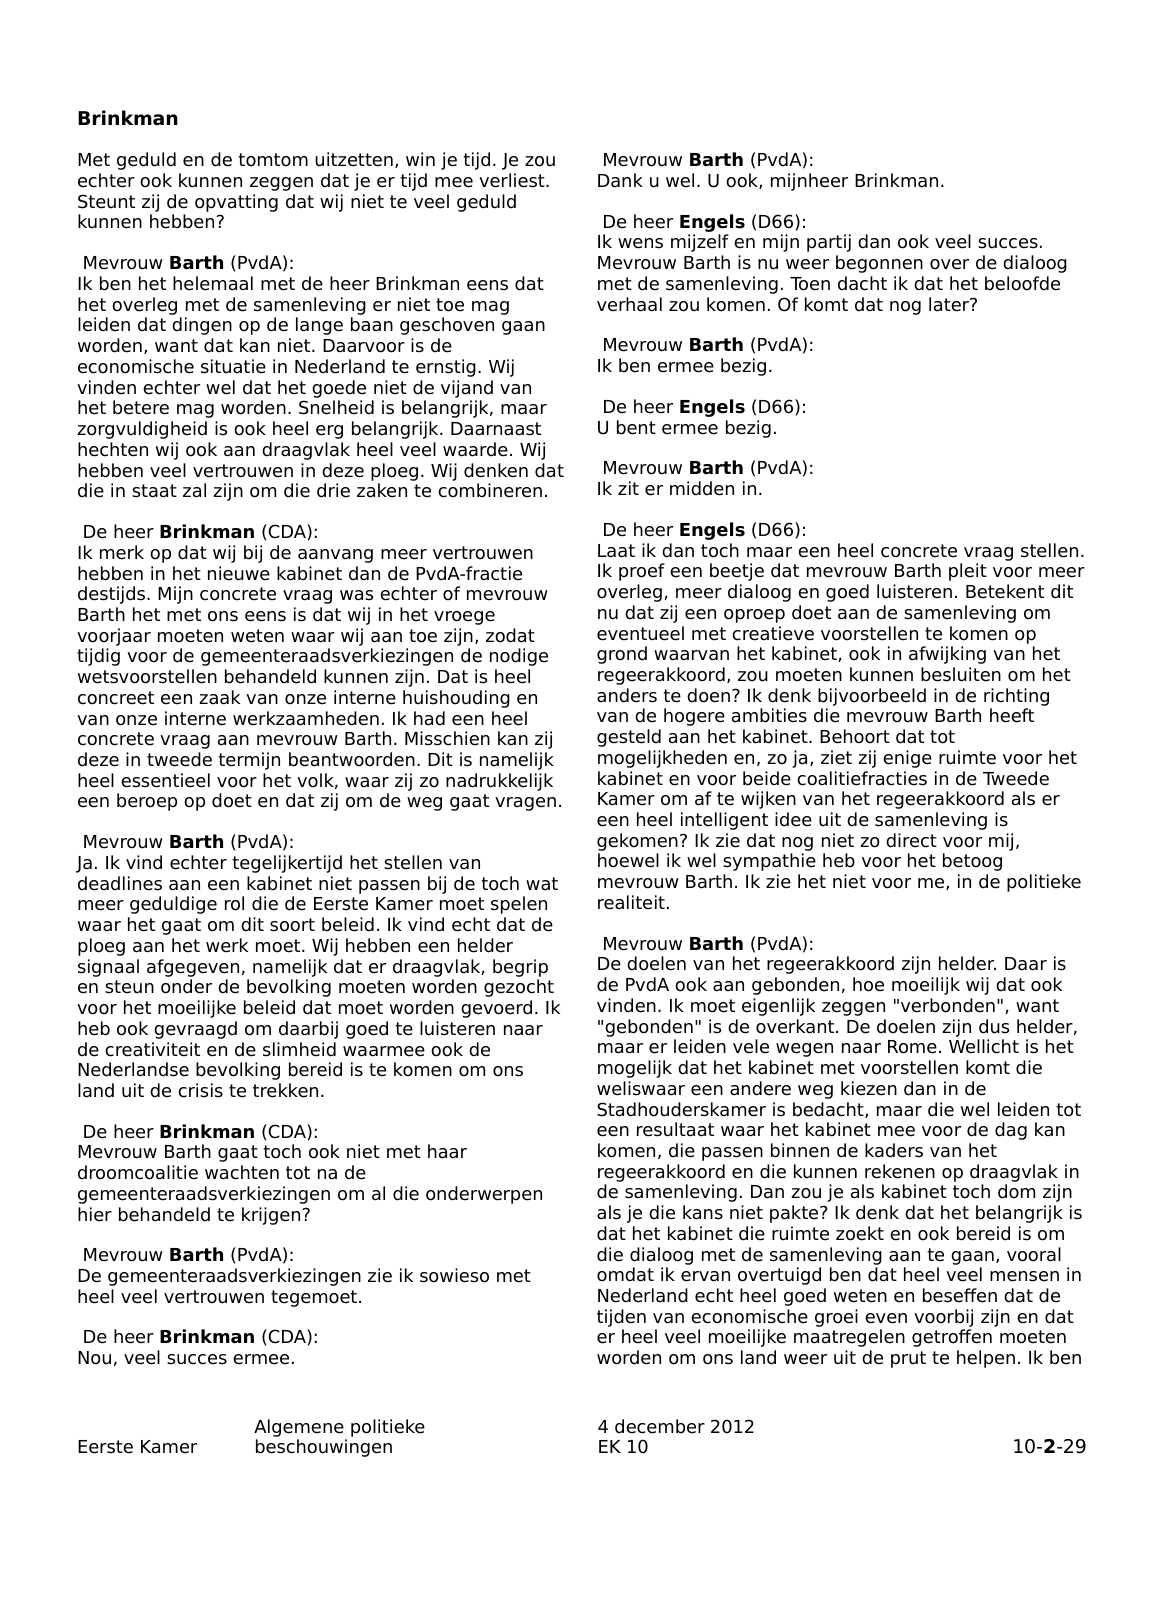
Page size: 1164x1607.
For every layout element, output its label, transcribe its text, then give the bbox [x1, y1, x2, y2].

text Mevrouw Barth (PvdA): [596, 335, 1087, 356]
text Mevrouw Barth (PvdA): [596, 933, 1087, 954]
text Mevrouw Barth (PvdA): [77, 1245, 567, 1266]
text Ik ben ermee bezig. [596, 356, 1087, 377]
text Met geduld en de tomtom uitzetten, win je tijd. Je zou echter ook kunnen zeggen dat je er tijd mee verliest. Steunt zij de opvatting dat wij niet te veel geduld kunnen hebben? [77, 150, 567, 233]
text Ik wens mijzelf en mijn partij dan ook veel succes. Mevrouw Barth is nu weer begonnen over de dialoog met de samenleving. Toen dacht ik dat het beloofde verhaal zou komen. Of komt dat nog later? [596, 232, 1087, 315]
text Ik ben het helemaal met de heer Brinkman eens dat het overleg met de samenleving er niet toe mag leiden dat dingen op de lange baan geschoven gaan worden, want dat kan niet. Daarvoor is de economische situatie in Nederland te ernstig. Wij vinden echter wel dat het goede niet de vijand van het betere mag worden. Snelheid is belangrijk, maar zorgvuldigheid is ook heel erg belangrijk. Daarnaast hechten wij ook aan draagvlak heel veel waarde. Wij hebben veel vertrouwen in deze ploeg. Wij denken dat die in staat zal zijn om die drie zaken te combineren. [77, 274, 567, 502]
text De heer Engels (D66): [596, 397, 1087, 417]
text Ja. Ik vind echter tegelijkertijd het stellen van deadlines aan een kabinet niet passen bij de toch wat meer geduldige rol die de Eerste Kamer moet spelen waar het gaat om dit soort beleid. Ik vind echt dat de ploeg aan het werk moet. Wij hebben een helder signaal afgegeven, namelijk dat er draagvlak, begrip en steun onder de bevolking moeten worden gezocht voor het moeilijke beleid dat moet worden gevoerd. Ik heb ook gevraagd om daarbij goed te luisteren naar de creativiteit en de slimheid waarmee ook de Nederlandse bevolking bereid is te komen om ons land uit de crisis te trekken. [77, 853, 567, 1102]
text Mevrouw Barth (PvdA): [77, 832, 567, 853]
text Mevrouw Barth (PvdA): [596, 458, 1087, 479]
text De heer Brinkman (CDA): [77, 1122, 567, 1142]
text Mevrouw Barth (PvdA): [77, 253, 567, 274]
text U bent ermee bezig. [596, 417, 1087, 438]
text Ik merk op dat wij bij de aanvang meer vertrouwen hebben in het nieuwe kabinet dan de PvdA-fractie destijds. Mijn concrete vraag was echter of mevrouw Barth het met ons eens is dat wij in het vroege voorjaar moeten weten waar wij aan toe zijn, zodat tijdig voor de gemeenteraadsverkiezingen de nodige wetsvoorstellen behandeld kunnen zijn. Dat is heel concreet een zaak van onze interne huishouding en van onze interne werkzaamheden. Ik had een heel concrete vraag aan mevrouw Barth. Misschien kan zij deze in tweede termijn beantwoorden. Dit is namelijk heel essentieel voor het volk, waar zij zo nadrukkelijk een beroep op doet en dat zij om de weg gaat vragen. [77, 543, 567, 812]
text De gemeenteraadsverkiezingen zie ik sowieso met heel veel vertrouwen tegemoet. [77, 1266, 567, 1307]
text De heer Brinkman (CDA): [77, 522, 567, 543]
text Ik zit er midden in. [596, 479, 1087, 500]
text Mevrouw Barth gaat toch ook niet met haar droomcoalitie wachten tot na de gemeenteraadsverkiezingen om al die onderwerpen hier behandeld te krijgen? [77, 1142, 567, 1225]
text Laat ik dan toch maar een heel concrete vraag stellen. Ik proef een beetje dat mevrouw Barth pleit voor meer overleg, meer dialoog en goed luisteren. Betekent dit nu dat zij een oproep doet aan de samenleving om eventueel met creatieve voorstellen te komen op grond waarvan het kabinet, ook in afwijking van het regeerakkoord, zou moeten kunnen besluiten om het anders te doen? Ik denk bijvoorbeeld in de richting van de hogere ambities die mevrouw Barth heeft gesteld aan het kabinet. Behoort dat tot mogelijkheden en, zo ja, ziet zij enige ruimte voor het kabinet en voor beide coalitiefracties in de Tweede Kamer om af te wijken van het regeerakkoord als er een heel intelligent idee uit de samenleving is gekomen? Ik zie dat nog niet zo direct voor mij, hoewel ik wel sympathie heb voor het betoog mevrouw Barth. Ik zie het niet voor me, in de politieke realiteit. [596, 540, 1087, 913]
text Nou, veel succes ermee. [77, 1348, 567, 1369]
text De heer Engels (D66): [596, 520, 1087, 540]
text De doelen van het regeerakkoord zijn helder. Daar is de PvdA ook aan gebonden, hoe moeilijk wij dat ook vinden. Ik moet eigenlijk zeggen "verbonden", want "gebonden" is de overkant. De doelen zijn dus helder, maar er leiden vele wegen naar Rome. Wellicht is het mogelijk dat het kabinet met voorstellen komt die weliswaar een andere weg kiezen dan in de Stadhouderskamer is bedacht, maar die wel leiden tot een resultaat waar het kabinet mee voor de dag kan komen, die passen binnen de kaders van het regeerakkoord en die kunnen rekenen op draagvlak in de samenleving. Dan zou je als kabinet toch dom zijn als je die kans niet pakte? Ik denk dat het belangrijk is dat het kabinet die ruimte zoekt en ook bereid is om die dialoog met de samenleving aan te gaan, vooral omdat ik ervan overtuigd ben dat heel veel mensen in Nederland echt heel goed weten en beseffen dat de tijden van economische groei even voorbij zijn en dat er heel veel moeilijke maatregelen getroffen moeten worden om ons land weer uit de prut te helpen. Ik ben [596, 954, 1087, 1369]
text De heer Engels (D66): [596, 212, 1087, 232]
text De heer Brinkman (CDA): [77, 1327, 567, 1348]
text Dank u wel. U ook, mijnheer Brinkman. [596, 171, 1087, 192]
text Mevrouw Barth (PvdA): [596, 150, 1087, 171]
